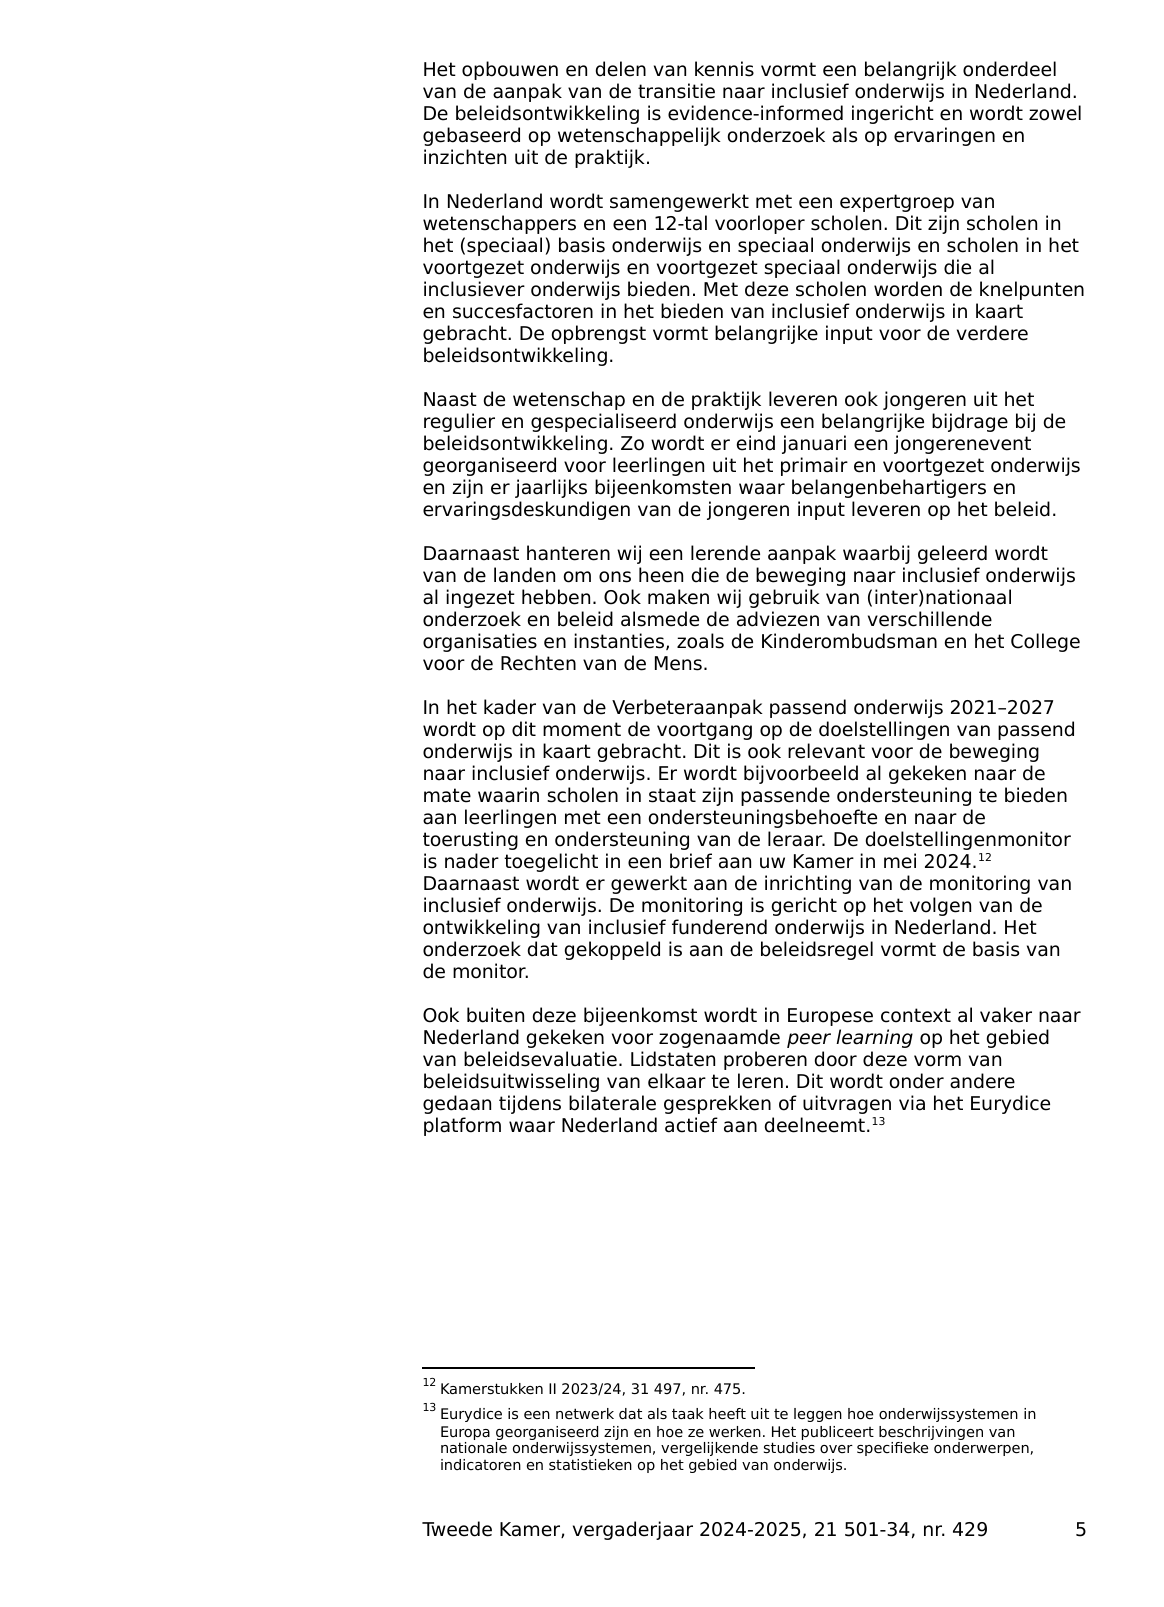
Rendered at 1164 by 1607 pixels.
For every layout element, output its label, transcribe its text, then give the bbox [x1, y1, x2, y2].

text Ook buiten deze bijeenkomst wordt in Europese context al vaker naar Nederland gekeken voor zogenaamde peer learning op het gebied van beleidsevaluatie. Lidstaten proberen door deze vorm van beleidsuitwisseling van elkaar te leren. Dit wordt onder andere gedaan tijdens bilaterale gesprekken of uitvragen via het Eurydice platform waar Nederland actief aan deelneemt. [422, 1005, 1087, 1137]
text Naast de wetenschap en de praktijk leveren ook jongeren uit het regulier en gespecialiseerd onderwijs een belangrijke bijdrage bij de beleidsontwikkeling. Zo wordt er eind januari een jongerenevent georganiseerd voor leerlingen uit het primair en voortgezet onderwijs en zijn er jaarlijks bijeenkomsten waar belangenbehartigers en ervaringsdeskundigen van de jongeren input leveren op het beleid. [422, 389, 1087, 521]
text Het opbouwen en delen van kennis vormt een belangrijk onderdeel van de aanpak van de transitie naar inclusief onderwijs in Nederland. De beleidsontwikkeling is evidence-informed ingericht en wordt zowel gebaseerd op wetenschappelijk onderzoek als op ervaringen en inzichten uit de praktijk. [422, 59, 1087, 169]
text In het kader van de Verbeteraanpak passend onderwijs 2021–2027 wordt op dit moment de voortgang op de doelstellingen van passend onderwijs in kaart gebracht. Dit is ook relevant voor de beweging naar inclusief onderwijs. Er wordt bijvoorbeeld al gekeken naar de mate waarin scholen in staat zijn passende ondersteuning te bieden aan leerlingen met een ondersteuningsbehoefte en naar de toerusting en ondersteuning van de leraar. De doelstellingenmonitor is nader toegelicht in een brief aan uw Kamer in mei 2024. Daarnaast wordt er gewerkt aan de inrichting van de monitoring van inclusief onderwijs. De monitoring is gericht op het volgen van de ontwikkeling van inclusief funderend onderwijs in Nederland. Het onderzoek dat gekoppeld is aan de beleidsregel vormt de basis van de monitor. [422, 697, 1087, 983]
text Daarnaast hanteren wij een lerende aanpak waarbij geleerd wordt van de landen om ons heen die de beweging naar inclusief onderwijs al ingezet hebben. Ook maken wij gebruik van (inter)nationaal onderzoek en beleid alsmede de adviezen van verschillende organisaties en instanties, zoals de Kinderombudsman en het College voor de Rechten van de Mens. [422, 543, 1087, 675]
text In Nederland wordt samengewerkt met een expertgroep van wetenschappers en een 12-tal voorloper scholen. Dit zijn scholen in het (speciaal) basis onderwijs en speciaal onderwijs en scholen in het voortgezet onderwijs en voortgezet speciaal onderwijs die al inclusiever onderwijs bieden. Met deze scholen worden de knelpunten en succesfactoren in het bieden van inclusief onderwijs in kaart gebracht. De opbrengst vormt belangrijke input voor de verdere beleidsontwikkeling. [422, 191, 1087, 367]
text Eurydice is een netwerk dat als taak heeft uit te leggen hoe onderwijssystemen in Europa georganiseerd zijn en hoe ze werken. Het publiceert beschrijvingen van nationale onderwijssystemen, vergelijkende studies over specifieke onderwerpen, indicatoren en statistieken op het gebied van onderwijs. [422, 1402, 1087, 1474]
text Kamerstukken II 2023/24, 31 497, nr. 475. [422, 1377, 1087, 1399]
